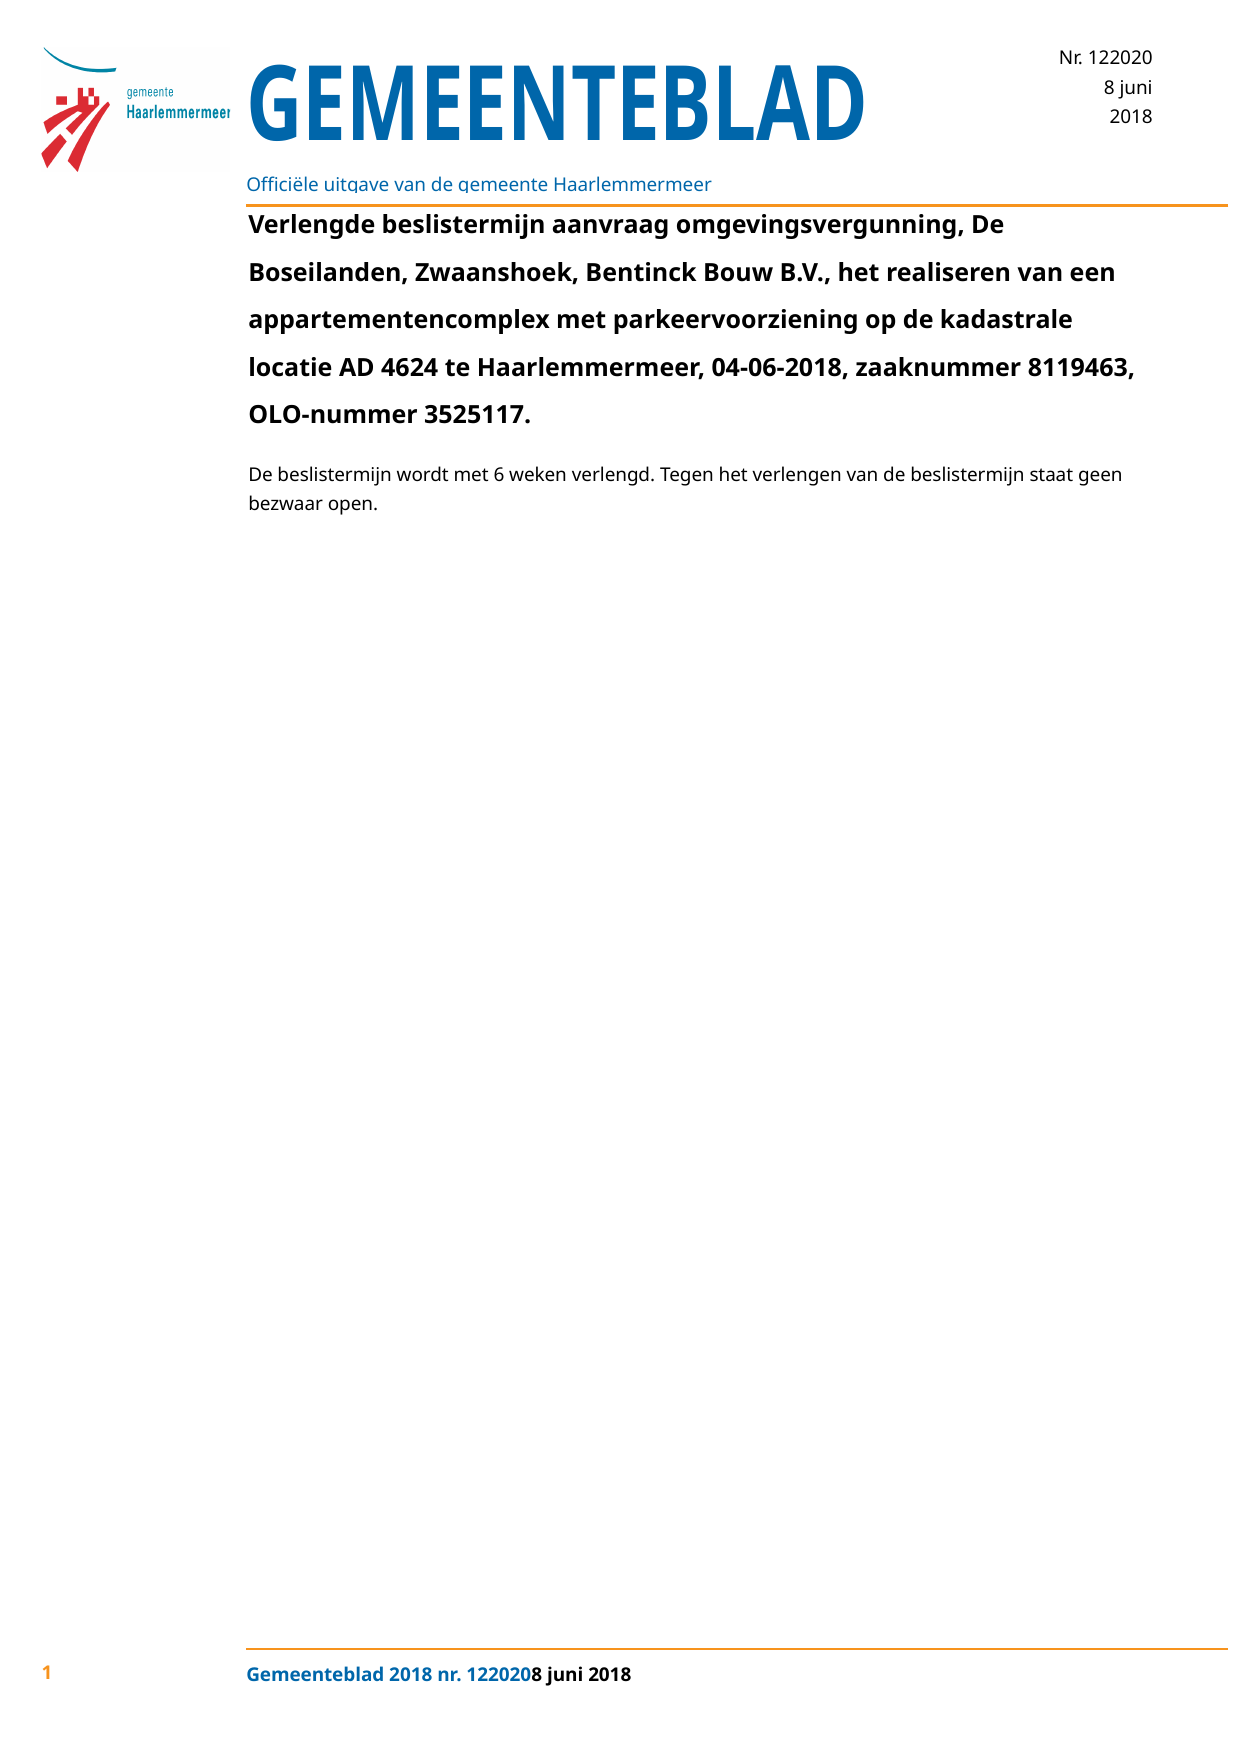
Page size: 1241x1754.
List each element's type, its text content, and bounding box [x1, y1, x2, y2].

text De beslistermijn wordt met 6 weken verlengd. Tegen het verlengen van de beslistermijn staat geen bezwaar open. [248, 461, 1152, 516]
text Verlengde beslistermijn aanvraag omgevingsvergunning, De Boseilanden, Zwaanshoek, Bentinck Bouw B.V., het realiseren van een appartementencomplex met parkeervoorziening op de kadastrale locatie AD 4624 te Haarlemmermeer, 04-06-2018, zaaknummer 8119463, OLO-nummer 3525117. [248, 207, 1152, 431]
picture [41, 47, 231, 172]
